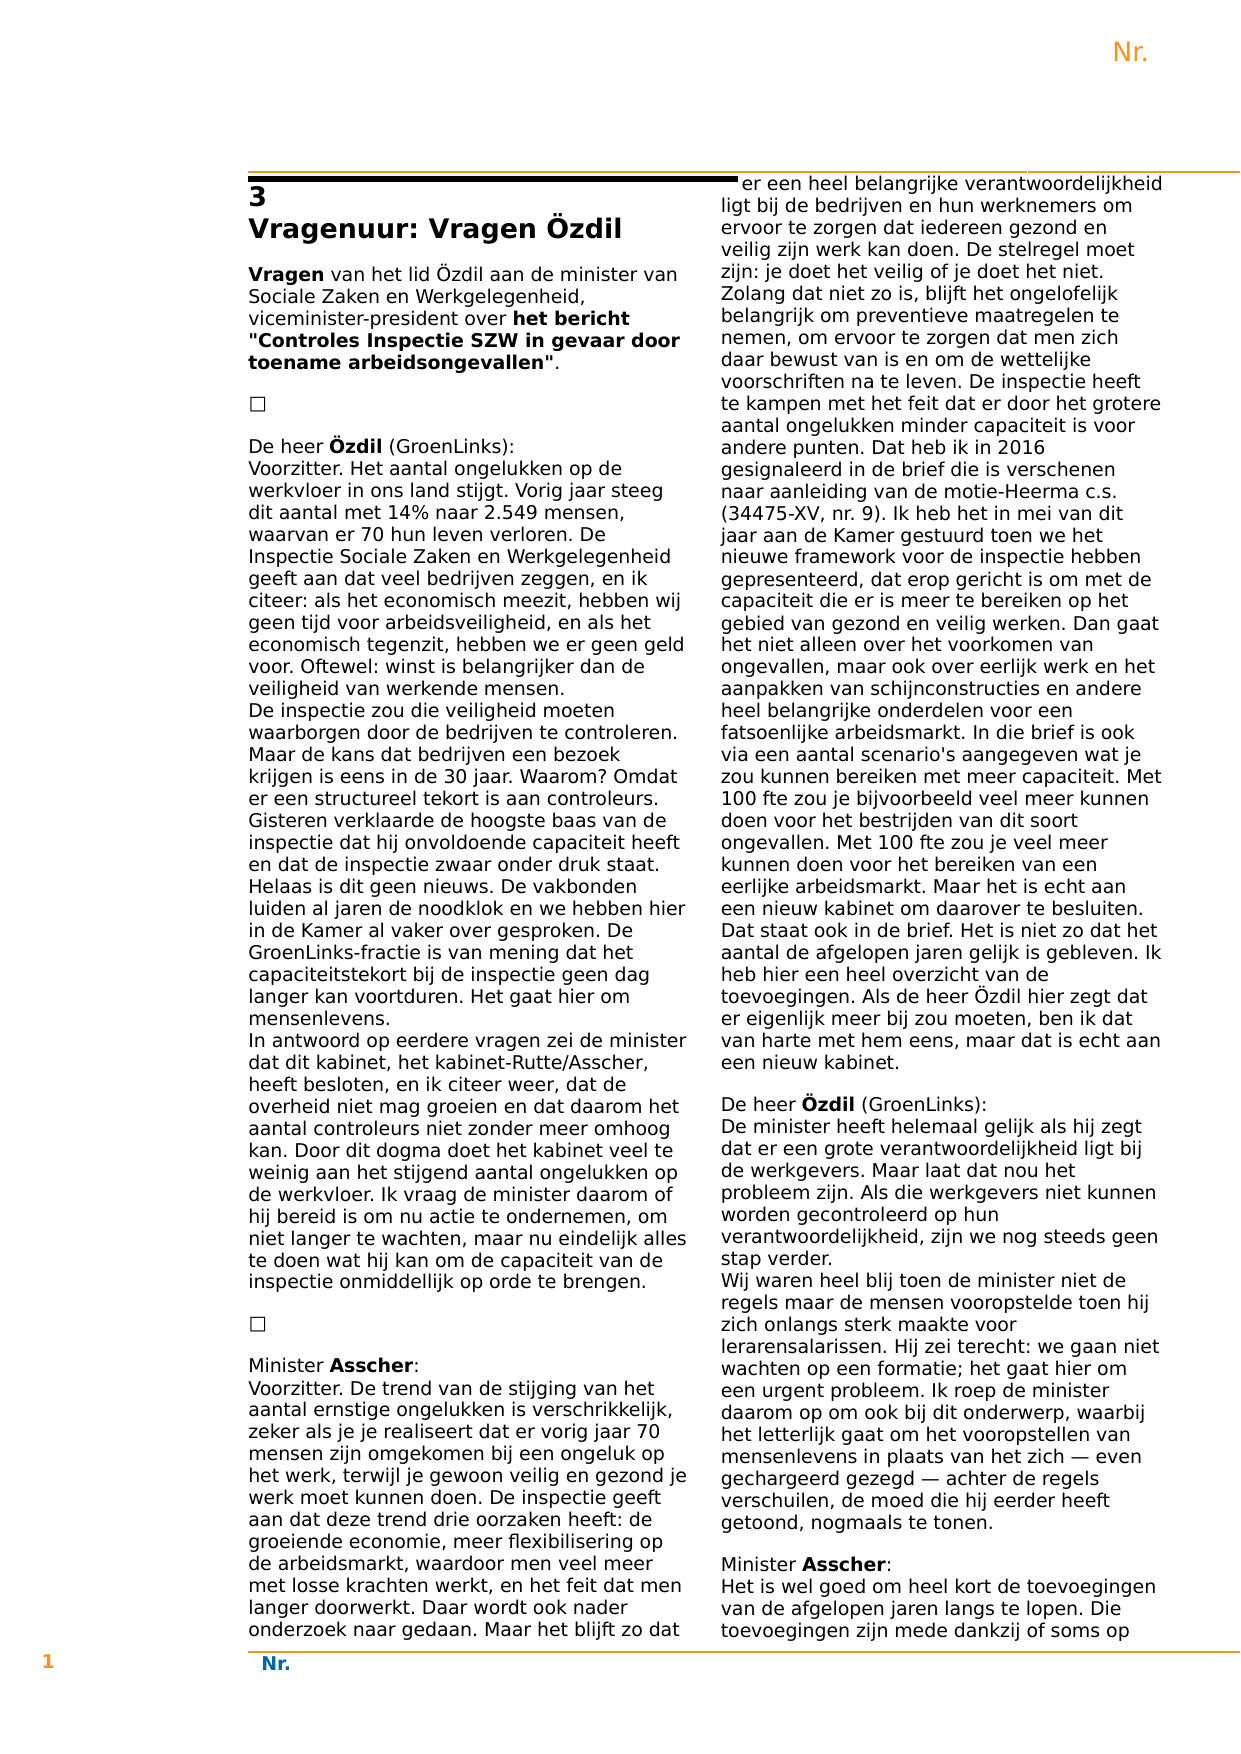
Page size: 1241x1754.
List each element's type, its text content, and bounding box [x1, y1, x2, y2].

text Het is wel goed om heel kort de toevoegingen van de afgelopen jaren langs te lopen. Die toevoegingen zijn mede dankzij of soms op [721, 1576, 1163, 1641]
text Minister Asscher: [721, 1553, 1163, 1576]
text De heer Özdil (GroenLinks): [248, 436, 691, 458]
text Vragen van het lid Özdil aan de minister van Sociale Zaken en Werkgelegenheid, viceminister-president over het bericht "Controles Inspectie SZW in gevaar door toename arbeidsongevallen". [248, 264, 691, 374]
title 3 Vragenuur: Vragen Özdil [248, 182, 691, 244]
text De minister heeft helemaal gelijk als hij zegt dat er een grote verantwoordelijkheid ligt bij de werkgevers. Maar laat dat nou het probleem zijn. Als die werkgevers niet kunnen worden gecontroleerd op hun verantwoordelijkheid, zijn we nog steeds geen stap verder. [721, 1116, 1163, 1270]
text De inspectie zou die veiligheid moeten waarborgen door de bedrijven te controleren. Maar de kans dat bedrijven een bezoek krijgen is eens in de 30 jaar. Waarom? Omdat er een structureel tekort is aan controleurs. Gisteren verklaarde de hoogste baas van de inspectie dat hij onvoldoende capaciteit heeft en dat de inspectie zwaar onder druk staat. Helaas is dit geen nieuws. De vakbonden luiden al jaren de noodklok en we hebben hier in de Kamer al vaker over gesproken. De GroenLinks-fractie is van mening dat het capaciteitstekort bij de inspectie geen dag langer kan voortduren. Het gaat hier om mensenlevens. [248, 700, 691, 1030]
text Voorzitter. Het aantal ongelukken op de werkvloer in ons land stijgt. Vorig jaar steeg dit aantal met 14% naar 2.549 mensen, waarvan er 70 hun leven verloren. De Inspectie Sociale Zaken en Werkgelegenheid geeft aan dat veel bedrijven zeggen, en ik citeer: als het economisch meezit, hebben wij geen tijd voor arbeidsveiligheid, en als het economisch tegenzit, hebben we er geen geld voor. Oftewel: winst is belangrijker dan de veiligheid van werkende mensen. [248, 458, 691, 700]
text In antwoord op eerdere vragen zei de minister dat dit kabinet, het kabinet-Rutte/Asscher, heeft besloten, en ik citeer weer, dat de overheid niet mag groeien en dat daarom het aantal controleurs niet zonder meer omhoog kan. Door dit dogma doet het kabinet veel te weinig aan het stijgend aantal ongelukken op de werkvloer. Ik vraag de minister daarom of hij bereid is om nu actie te ondernemen, om niet langer te wachten, maar nu eindelijk alles te doen wat hij kan om de capaciteit van de inspectie onmiddellijk op orde te brengen. [248, 1030, 691, 1293]
text ⬜ [248, 394, 691, 416]
text ⬜ [248, 1313, 691, 1335]
text er een heel belangrijke verantwoordelijkheid ligt bij de bedrijven en hun werknemers om ervoor te zorgen dat iedereen gezond en veilig zijn werk kan doen. De stelregel moet zijn: je doet het veilig of je doet het niet. Zolang dat niet zo is, blijft het ongelofelijk belangrijk om preventieve maatregelen te nemen, om ervoor te zorgen dat men zich daar bewust van is en om de wettelijke voorschriften na te leven. De inspectie heeft te kampen met het feit dat er door het grotere aantal ongelukken minder capaciteit is voor andere punten. Dat heb ik in 2016 gesignaleerd in de brief die is verschenen naar aanleiding van de motie-Heerma c.s. (34475-XV, nr. 9). Ik heb het in mei van dit jaar aan de Kamer gestuurd toen we het nieuwe framework voor de inspectie hebben gepresenteerd, dat erop gericht is om met de capaciteit die er is meer te bereiken op het gebied van gezond en veilig werken. Dan gaat het niet alleen over het voorkomen van ongevallen, maar ook over eerlijk werk en het aanpakken van schijnconstructies en andere heel belangrijke onderdelen voor een fatsoenlijke arbeidsmarkt. In die brief is ook via een aantal scenario's aangegeven wat je zou kunnen bereiken met meer capaciteit. Met 100 fte zou je bijvoorbeeld veel meer kunnen doen voor het bestrijden van dit soort ongevallen. Met 100 fte zou je veel meer kunnen doen voor het bereiken van een eerlijke arbeidsmarkt. Maar het is echt aan een nieuw kabinet om daarover te besluiten. Dat staat ook in de brief. Het is niet zo dat het aantal de afgelopen jaren gelijk is gebleven. Ik heb hier een heel overzicht van de toevoegingen. Als de heer Özdil hier zegt dat er eigenlijk meer bij zou moeten, ben ik dat van harte met hem eens, maar dat is echt aan een nieuw kabinet. [721, 173, 1163, 1074]
text Voorzitter. De trend van de stijging van het aantal ernstige ongelukken is verschrikkelijk, zeker als je je realiseert dat er vorig jaar 70 mensen zijn omgekomen bij een ongeluk op het werk, terwijl je gewoon veilig en gezond je werk moet kunnen doen. De inspectie geeft aan dat deze trend drie oorzaken heeft: de groeiende economie, meer flexibilisering op de arbeidsmarkt, waardoor men veel meer met losse krachten werkt, en het feit dat men langer doorwerkt. Daar wordt ook nader onderzoek naar gedaan. Maar het blijft zo dat [248, 1377, 691, 1641]
text Wij waren heel blij toen de minister niet de regels maar de mensen vooropstelde toen hij zich onlangs sterk maakte voor lerarensalarissen. Hij zei terecht: we gaan niet wachten op een formatie; het gaat hier om een urgent probleem. Ik roep de minister daarom op om ook bij dit onderwerp, waarbij het letterlijk gaat om het vooropstellen van mensenlevens in plaats van het zich — even gechargeerd gezegd — achter de regels verschuilen, de moed die hij eerder heeft getoond, nogmaals te tonen. [721, 1270, 1163, 1533]
text De heer Özdil (GroenLinks): [721, 1094, 1163, 1116]
text Minister Asscher: [248, 1355, 691, 1377]
